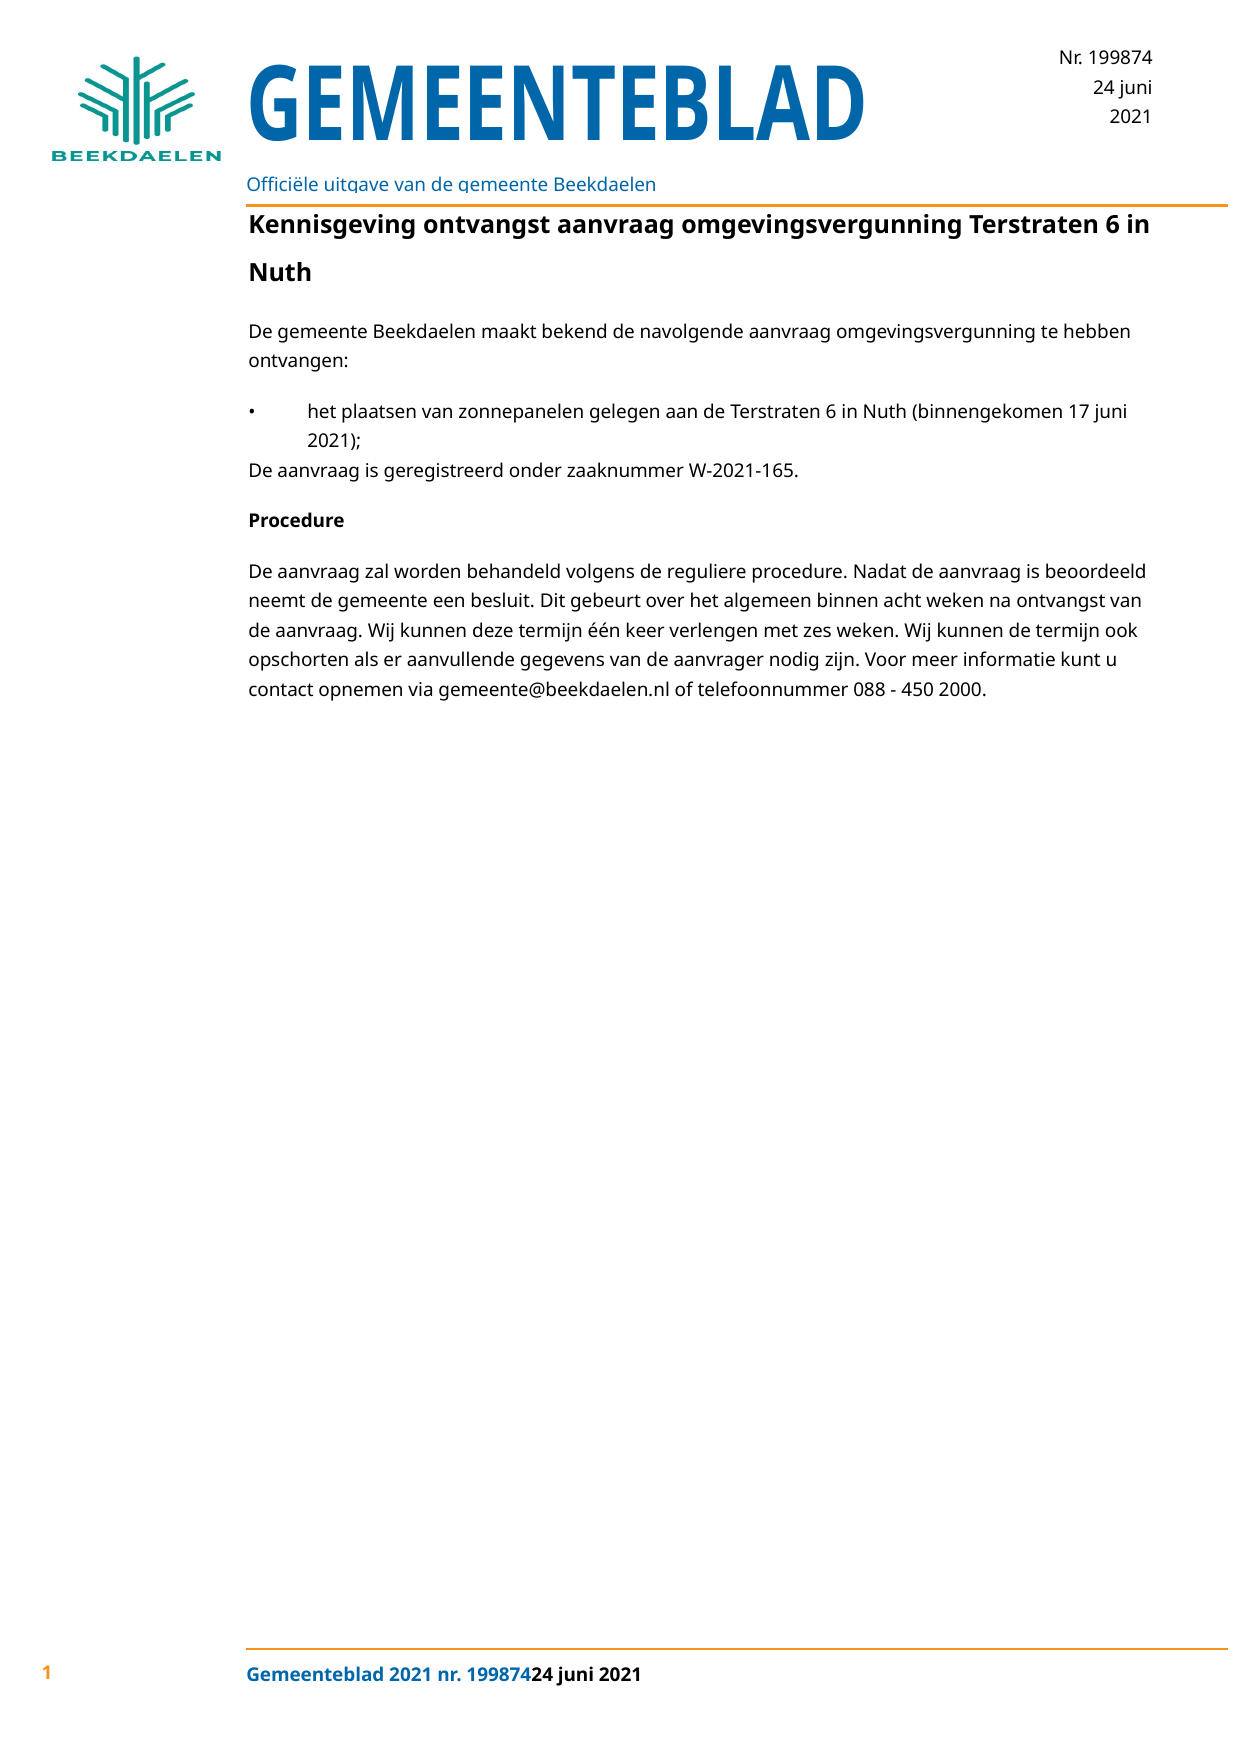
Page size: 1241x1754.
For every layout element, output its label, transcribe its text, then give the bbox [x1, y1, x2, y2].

text De aanvraag zal worden behandeld volgens de reguliere procedure. Nadat de aanvraag is beoordeeld neemt de gemeente een besluit. Dit gebeurt over het algemeen binnen acht weken na ontvangst van de aanvraag. Wij kunnen deze termijn één keer verlengen met zes weken. Wij kunnen de termijn ook opschorten als er aanvullende gegevens van de aanvrager nodig zijn. Voor meer informatie kunt u contact opnemen via gemeente@beekdaelen.nl of telefoonnummer 088 - 450 2000. [248, 558, 1152, 702]
picture [41, 47, 231, 172]
text Kennisgeving ontvangst aanvraag omgevingsvergunning Terstraten 6 in Nuth [248, 207, 1152, 288]
text Procedure [248, 507, 1152, 533]
text De gemeente Beekdaelen maakt bekend de navolgende aanvraag omgevingsvergunning te hebben ontvangen: [248, 318, 1152, 373]
list het plaatsen van zonnepanelen gelegen aan de Terstraten 6 in Nuth (binnengekomen 17 juni 2021); [248, 398, 1152, 453]
text De aanvraag is geregistreerd onder zaaknummer W-2021-165. [248, 457, 1152, 483]
